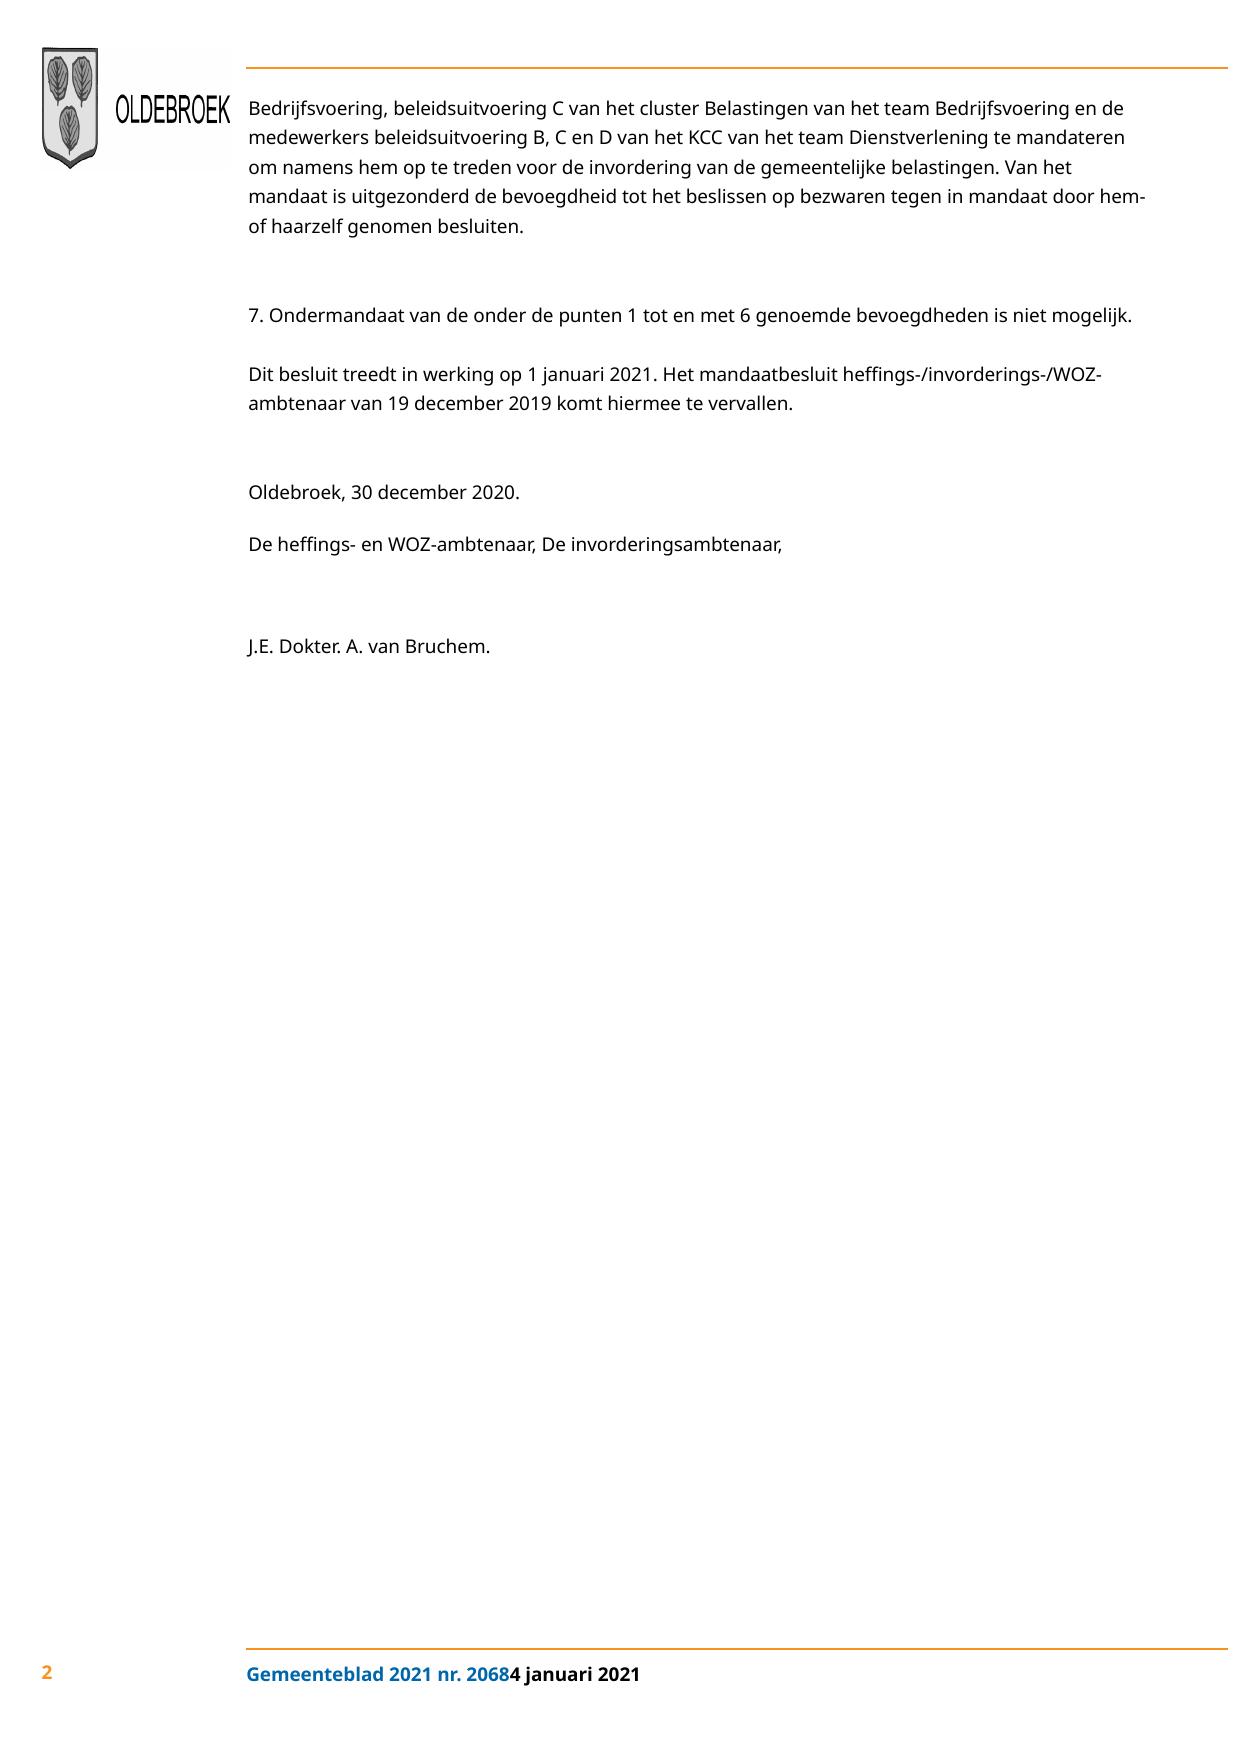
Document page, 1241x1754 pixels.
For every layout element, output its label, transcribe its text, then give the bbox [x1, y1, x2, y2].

text Oldebroek, 30 december 2020. [248, 479, 1152, 505]
text 7. Ondermandaat van de onder de punten 1 tot en met 6 genoemde bevoegdheden is niet mogelijk. [248, 302, 1152, 328]
text Bedrijfsvoering, beleidsuitvoering C van het cluster Belastingen van het team Bedrijfsvoering en de medewerkers beleidsuitvoering B, C en D van het KCC van het team Dienstverlening te mandateren om namens hem op te treden voor de invordering van de gemeentelijke belastingen. Van het mandaat is uitgezonderd de bevoegdheid tot het beslissen op bezwaren tegen in mandaat door hem- of haarzelf genomen besluiten. [248, 95, 1152, 239]
text De heffings- en WOZ-ambtenaar, De invorderingsambtenaar, [248, 531, 1152, 557]
text J.E. Dokter. A. van Bruchem. [248, 634, 1152, 659]
picture [41, 47, 231, 172]
text Dit besluit treedt in werking op 1 januari 2021. Het mandaatbesluit heffings-/invorderings-/WOZ-ambtenaar van 19 december 2019 komt hiermee te vervallen. [248, 361, 1152, 416]
